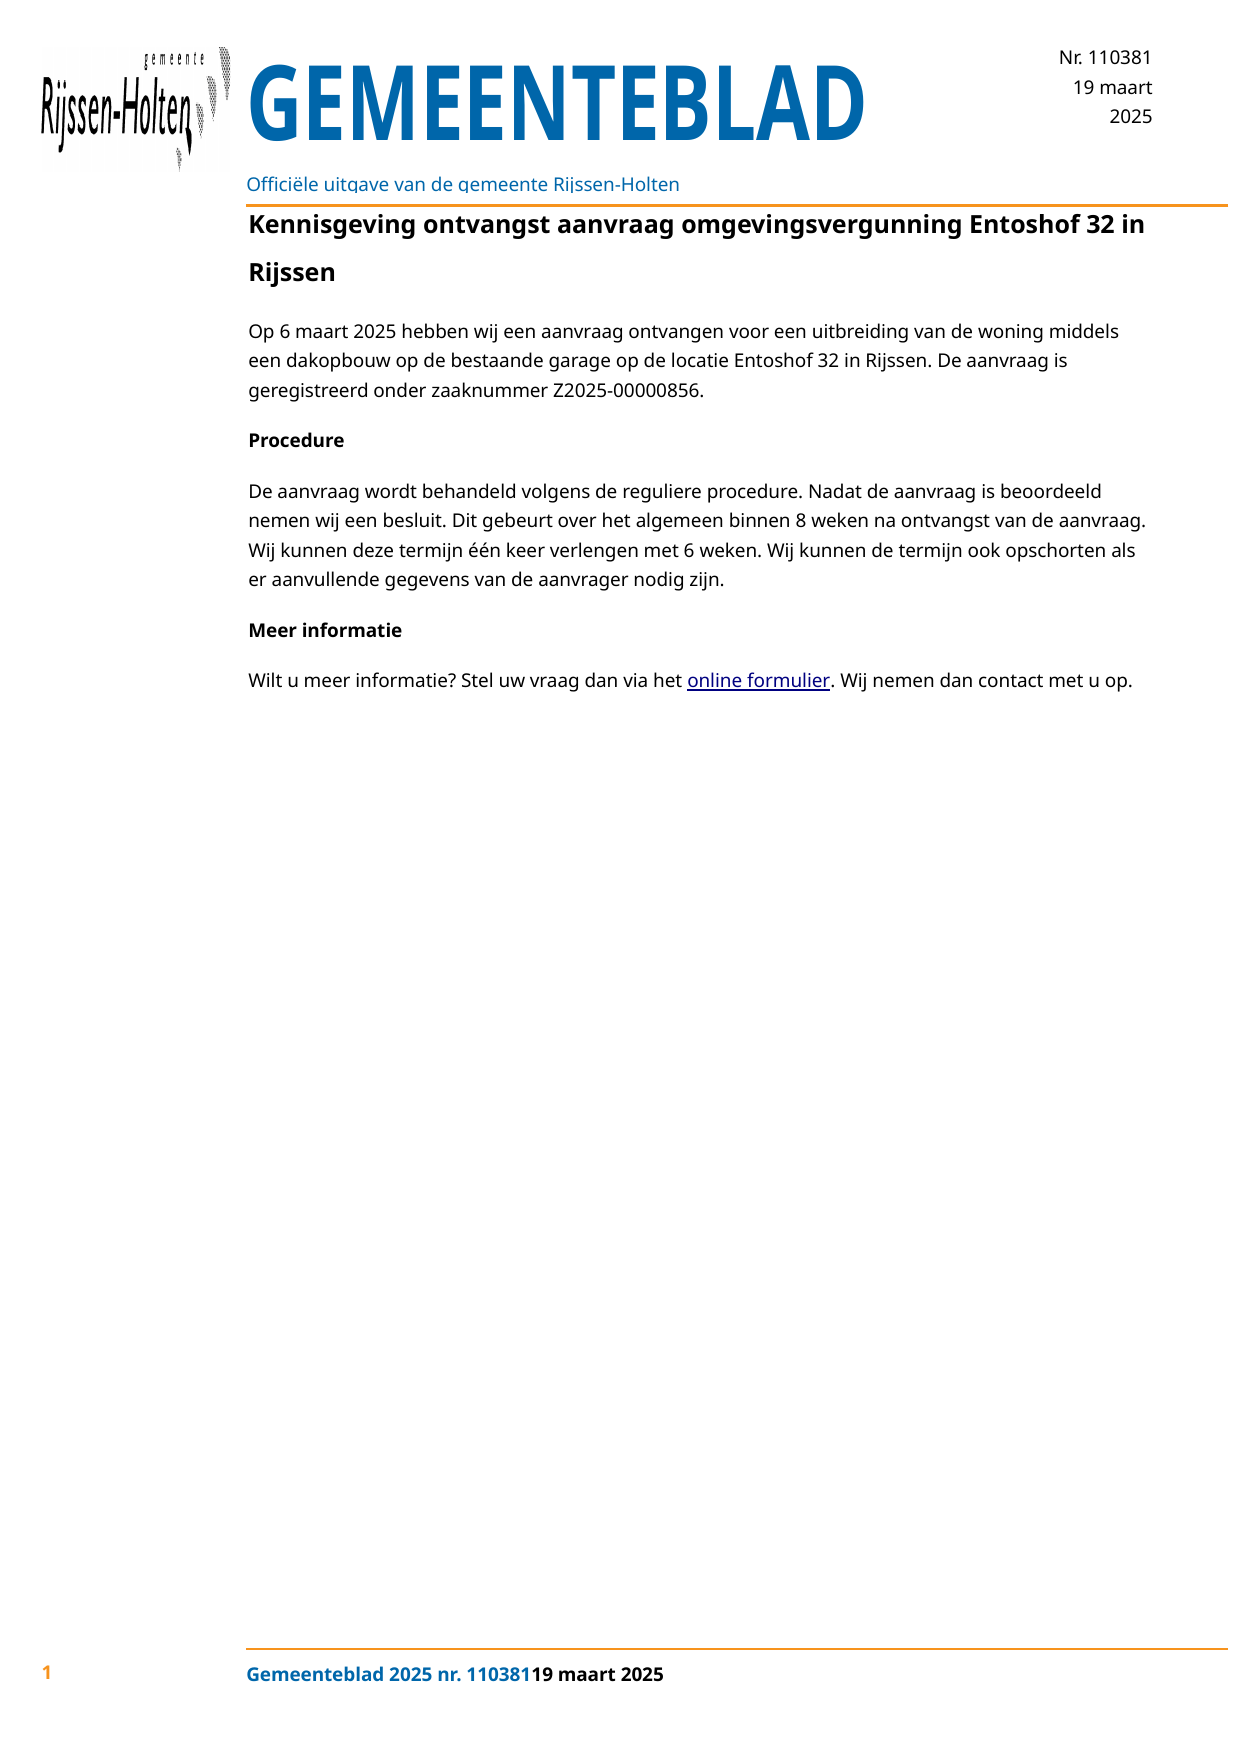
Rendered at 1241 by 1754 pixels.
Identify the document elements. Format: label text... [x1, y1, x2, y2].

text Procedure [248, 427, 1152, 453]
text De aanvraag wordt behandeld volgens de reguliere procedure. Nadat de aanvraag is beoordeeld nemen wij een besluit. Dit gebeurt over het algemeen binnen 8 weken na ontvangst van de aanvraag. Wij kunnen deze termijn één keer verlengen met 6 weken. Wij kunnen de termijn ook opschorten als er aanvullende gegevens van de aanvrager nodig zijn. [248, 478, 1152, 592]
text Meer informatie [248, 617, 1152, 643]
text Wilt u meer informatie? Stel uw vraag dan via het online formulier. Wij nemen dan contact met u op. [248, 667, 1152, 693]
text Op 6 maart 2025 hebben wij een aanvraag ontvangen voor een uitbreiding van de woning middels een dakopbouw op de bestaande garage op de locatie Entoshof 32 in Rijssen. De aanvraag is geregistreerd onder zaaknummer Z2025-00000856. [248, 318, 1152, 403]
picture [41, 47, 231, 172]
text Kennisgeving ontvangst aanvraag omgevingsvergunning Entoshof 32 in Rijssen [248, 207, 1152, 288]
